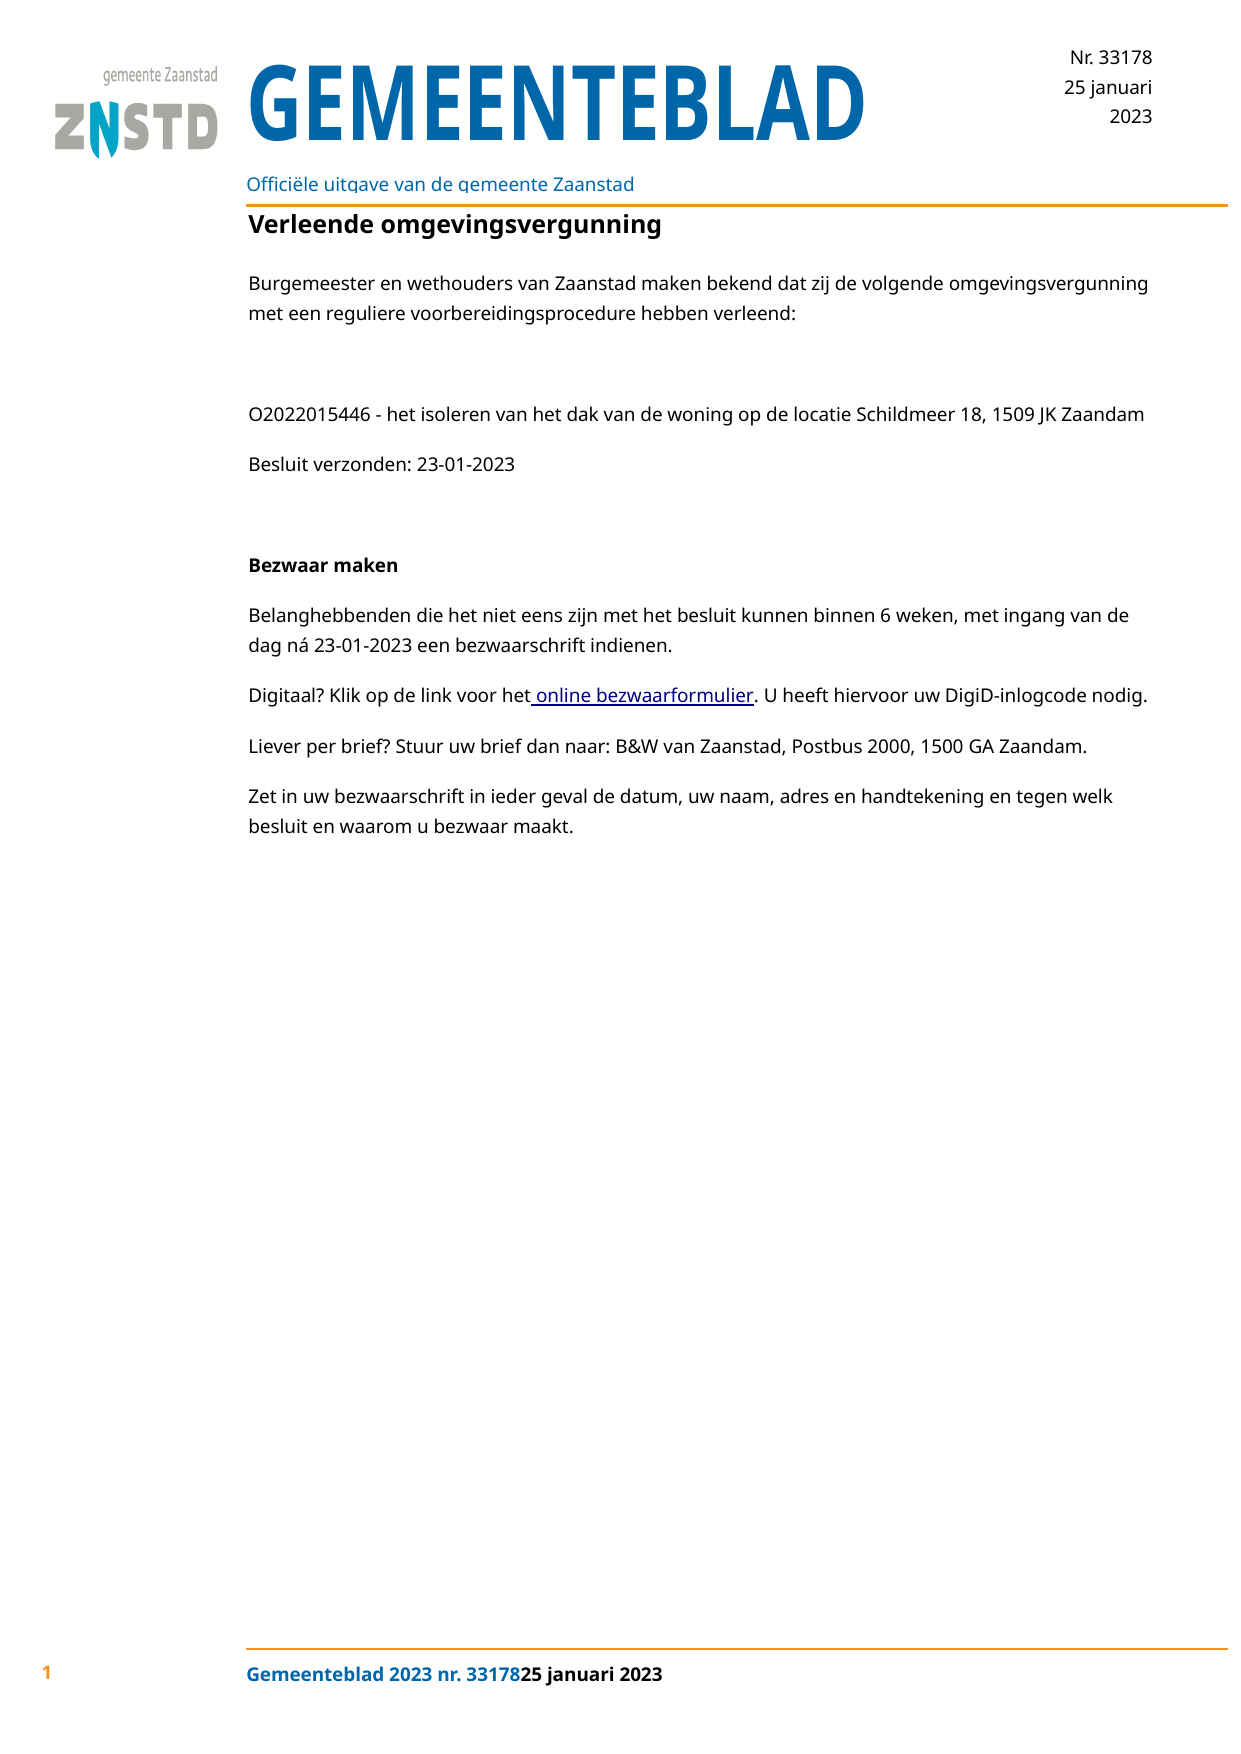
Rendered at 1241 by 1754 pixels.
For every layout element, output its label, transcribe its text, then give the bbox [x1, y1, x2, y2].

text Burgemeester en wethouders van Zaanstad maken bekend dat zij de volgende omgevingsvergunning met een reguliere voorbereidingsprocedure hebben verleend: [248, 270, 1152, 326]
text Verleende omgevingsvergunning [248, 207, 1152, 241]
text Belanghebbenden die het niet eens zijn met het besluit kunnen binnen 6 weken, met ingang van de dag ná 23-01-2023 een bezwaarschrift indienen. [248, 602, 1152, 658]
text Liever per brief? Stuur uw brief dan naar: B&W van Zaanstad, Postbus 2000, 1500 GA Zaandam. [248, 733, 1152, 758]
picture [41, 47, 231, 172]
text Digitaal? Klik op de link voor het online bezwaarformulier. U heeft hiervoor uw DigiD-inlogcode nodig. [248, 682, 1152, 708]
text Besluit verzonden: 23-01-2023 [248, 451, 1152, 477]
text Bezwaar maken [248, 552, 1152, 578]
text O2022015446 - het isoleren van het dak van de woning op de locatie Schildmeer 18, 1509 JK Zaandam [248, 401, 1152, 426]
text Zet in uw bezwaarschrift in ieder geval de datum, uw naam, adres en handtekening en tegen welk besluit en waarom u bezwaar maakt. [248, 783, 1152, 838]
